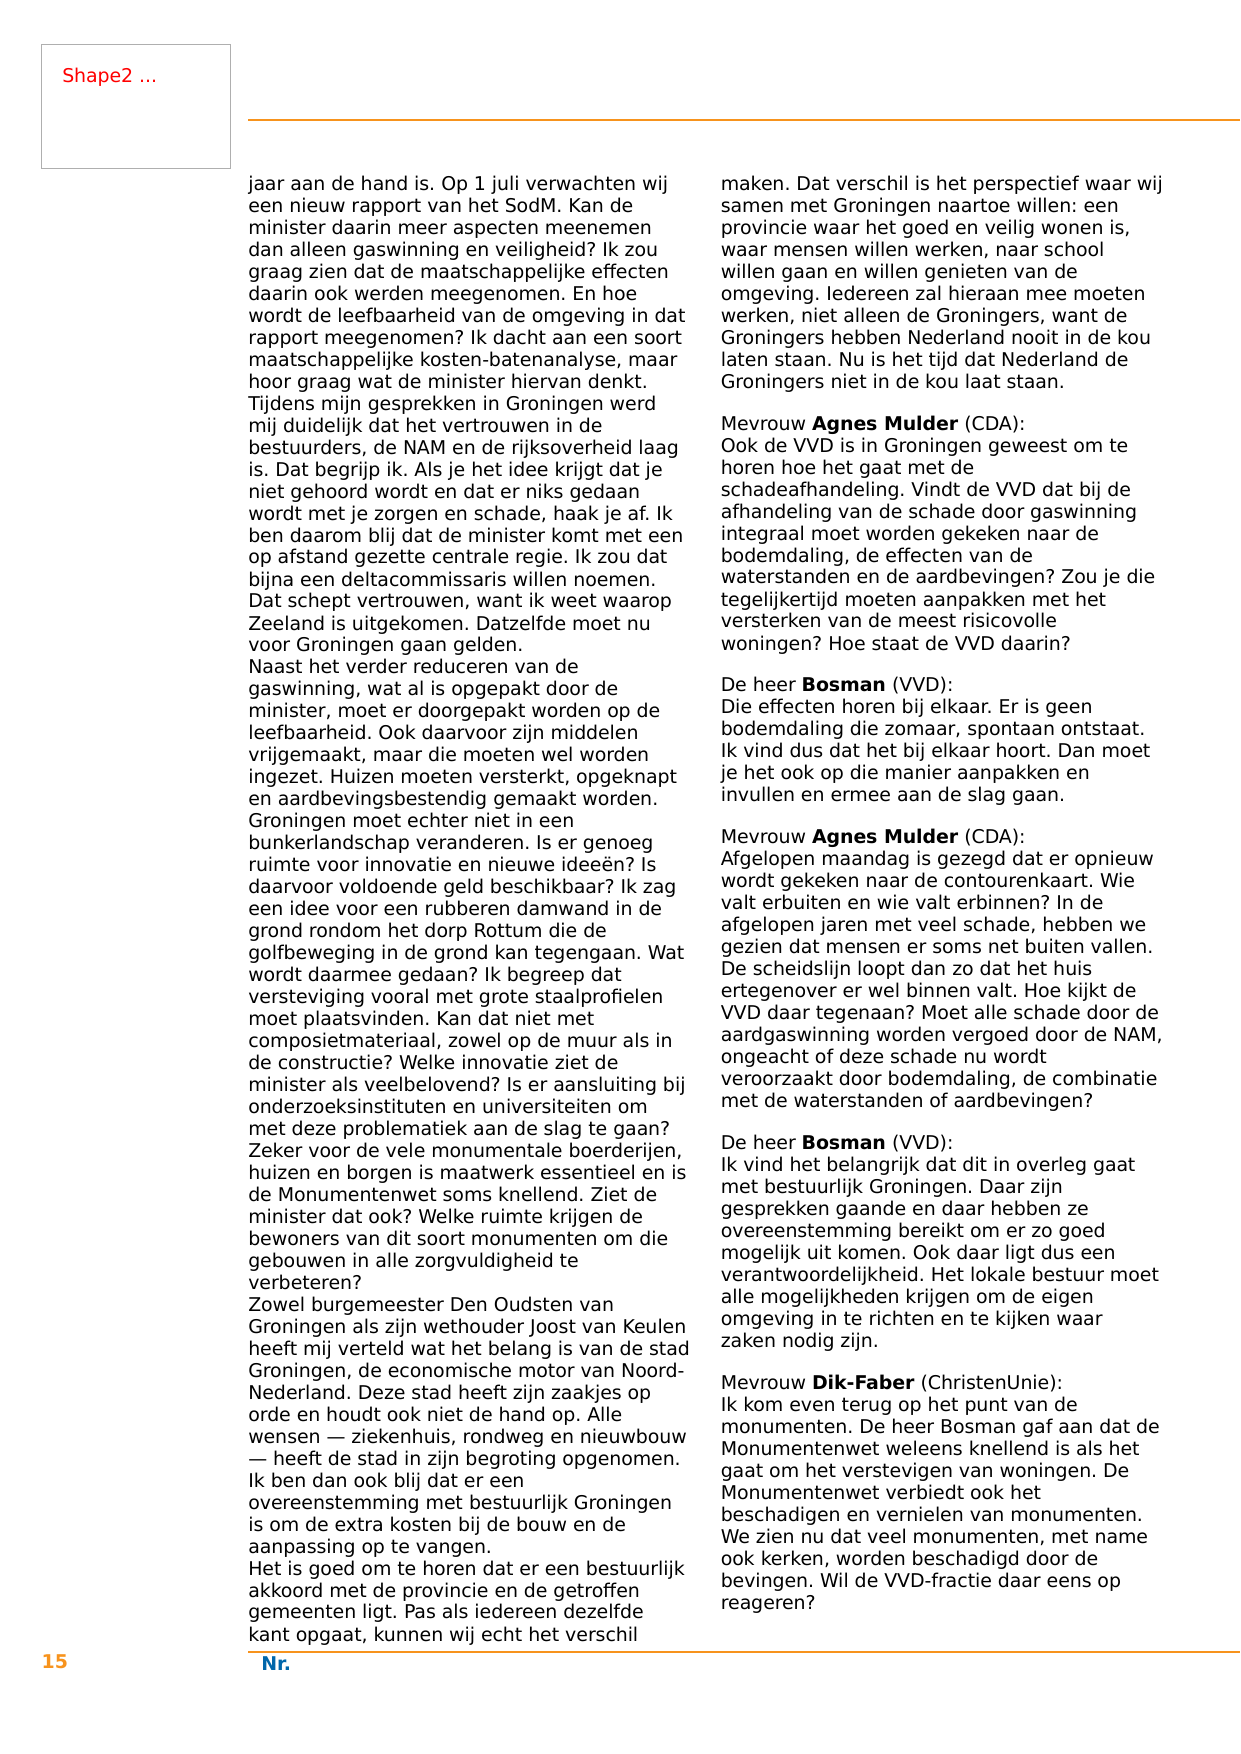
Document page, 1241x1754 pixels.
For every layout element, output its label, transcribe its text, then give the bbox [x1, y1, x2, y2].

text Mevrouw Dik-Faber (ChristenUnie): [721, 1372, 1163, 1394]
text De heer Bosman (VVD): [721, 1132, 1163, 1154]
text jaar aan de hand is. Op 1 juli verwachten wij een nieuw rapport van het SodM. Kan de minister daarin meer aspecten meenemen dan alleen gaswinning en veiligheid? Ik zou graag zien dat de maatschappelijke effecten daarin ook werden meegenomen. En hoe wordt de leefbaarheid van de omgeving in dat rapport meegenomen? Ik dacht aan een soort maatschappelijke kosten-batenanalyse, maar hoor graag wat de minister hiervan denkt. [248, 173, 691, 393]
text Mevrouw Agnes Mulder (CDA): [721, 826, 1163, 848]
text Ik vind het belangrijk dat dit in overleg gaat met bestuurlijk Groningen. Daar zijn gesprekken gaande en daar hebben ze overeenstemming bereikt om er zo goed mogelijk uit komen. Ook daar ligt dus een verantwoordelijkheid. Het lokale bestuur moet alle mogelijkheden krijgen om de eigen omgeving in te richten en te kijken waar zaken nodig zijn. [721, 1154, 1163, 1352]
text Zowel burgemeester Den Oudsten van Groningen als zijn wethouder Joost van Keulen heeft mij verteld wat het belang is van de stad Groningen, de economische motor van Noord-Nederland. Deze stad heeft zijn zaakjes op orde en houdt ook niet de hand op. Alle wensen — ziekenhuis, rondweg en nieuwbouw — heeft de stad in zijn begroting opgenomen. Ik ben dan ook blij dat er een overeenstemming met bestuurlijk Groningen is om de extra kosten bij de bouw en de aanpassing op te vangen. [248, 1294, 691, 1557]
text Het is goed om te horen dat er een bestuurlijk akkoord met de provincie en de getroffen gemeenten ligt. Pas als iedereen dezelfde kant opgaat, kunnen wij echt het verschil [248, 1557, 691, 1645]
text Ook de VVD is in Groningen geweest om te horen hoe het gaat met de schadeafhandeling. Vindt de VVD dat bij de afhandeling van de schade door gaswinning integraal moet worden gekeken naar de bodemdaling, de effecten van de waterstanden en de aardbevingen? Zou je die tegelijkertijd moeten aanpakken met het versterken van de meest risicovolle woningen? Hoe staat de VVD daarin? [721, 434, 1163, 654]
text Mevrouw Agnes Mulder (CDA): [721, 413, 1163, 434]
text Die effecten horen bij elkaar. Er is geen bodemdaling die zomaar, spontaan ontstaat. Ik vind dus dat het bij elkaar hoort. Dan moet je het ook op die manier aanpakken en invullen en ermee aan de slag gaan. [721, 696, 1163, 806]
text maken. Dat verschil is het perspectief waar wij samen met Groningen naartoe willen: een provincie waar het goed en veilig wonen is, waar mensen willen werken, naar school willen gaan en willen genieten van de omgeving. Iedereen zal hieraan mee moeten werken, niet alleen de Groningers, want de Groningers hebben Nederland nooit in de kou laten staan. Nu is het tijd dat Nederland de Groningers niet in de kou laat staan. [721, 173, 1163, 393]
text Tijdens mijn gesprekken in Groningen werd mij duidelijk dat het vertrouwen in de bestuurders, de NAM en de rijksoverheid laag is. Dat begrijp ik. Als je het idee krijgt dat je niet gehoord wordt en dat er niks gedaan wordt met je zorgen en schade, haak je af. Ik ben daarom blij dat de minister komt met een op afstand gezette centrale regie. Ik zou dat bijna een deltacommissaris willen noemen. Dat schept vertrouwen, want ik weet waarop Zeeland is uitgekomen. Datzelfde moet nu voor Groningen gaan gelden. [248, 393, 691, 656]
text Ik kom even terug op het punt van de monumenten. De heer Bosman gaf aan dat de Monumentenwet weleens knellend is als het gaat om het verstevigen van woningen. De Monumentenwet verbiedt ook het beschadigen en vernielen van monumenten. We zien nu dat veel monumenten, met name ook kerken, worden beschadigd door de bevingen. Wil de VVD-fractie daar eens op reageren? [721, 1394, 1163, 1613]
text De heer Bosman (VVD): [721, 674, 1163, 696]
text Zeker voor de vele monumentale boerderijen, huizen en borgen is maatwerk essentieel en is de Monumentenwet soms knellend. Ziet de minister dat ook? Welke ruimte krijgen de bewoners van dit soort monumenten om die gebouwen in alle zorgvuldigheid te verbeteren? [248, 1140, 691, 1294]
text Afgelopen maandag is gezegd dat er opnieuw wordt gekeken naar de contourenkaart. Wie valt erbuiten en wie valt erbinnen? In de afgelopen jaren met veel schade, hebben we gezien dat mensen er soms net buiten vallen. De scheidslijn loopt dan zo dat het huis ertegenover er wel binnen valt. Hoe kijkt de VVD daar tegenaan? Moet alle schade door de aardgaswinning worden vergoed door de NAM, ongeacht of deze schade nu wordt veroorzaakt door bodemdaling, de combinatie met de waterstanden of aardbevingen? [721, 848, 1163, 1112]
text Naast het verder reduceren van de gaswinning, wat al is opgepakt door de minister, moet er doorgepakt worden op de leefbaarheid. Ook daarvoor zijn middelen vrijgemaakt, maar die moeten wel worden ingezet. Huizen moeten versterkt, opgeknapt en aardbevingsbestendig gemaakt worden. Groningen moet echter niet in een bunkerlandschap veranderen. Is er genoeg ruimte voor innovatie en nieuwe ideeën? Is daarvoor voldoende geld beschikbaar? Ik zag een idee voor een rubberen damwand in de grond rondom het dorp Rottum die de golfbeweging in de grond kan tegengaan. Wat wordt daarmee gedaan? Ik begreep dat versteviging vooral met grote staalprofielen moet plaatsvinden. Kan dat niet met composietmateriaal, zowel op de muur als in de constructie? Welke innovatie ziet de minister als veelbelovend? Is er aansluiting bij onderzoeksinstituten en universiteiten om met deze problematiek aan de slag te gaan? [248, 656, 691, 1140]
